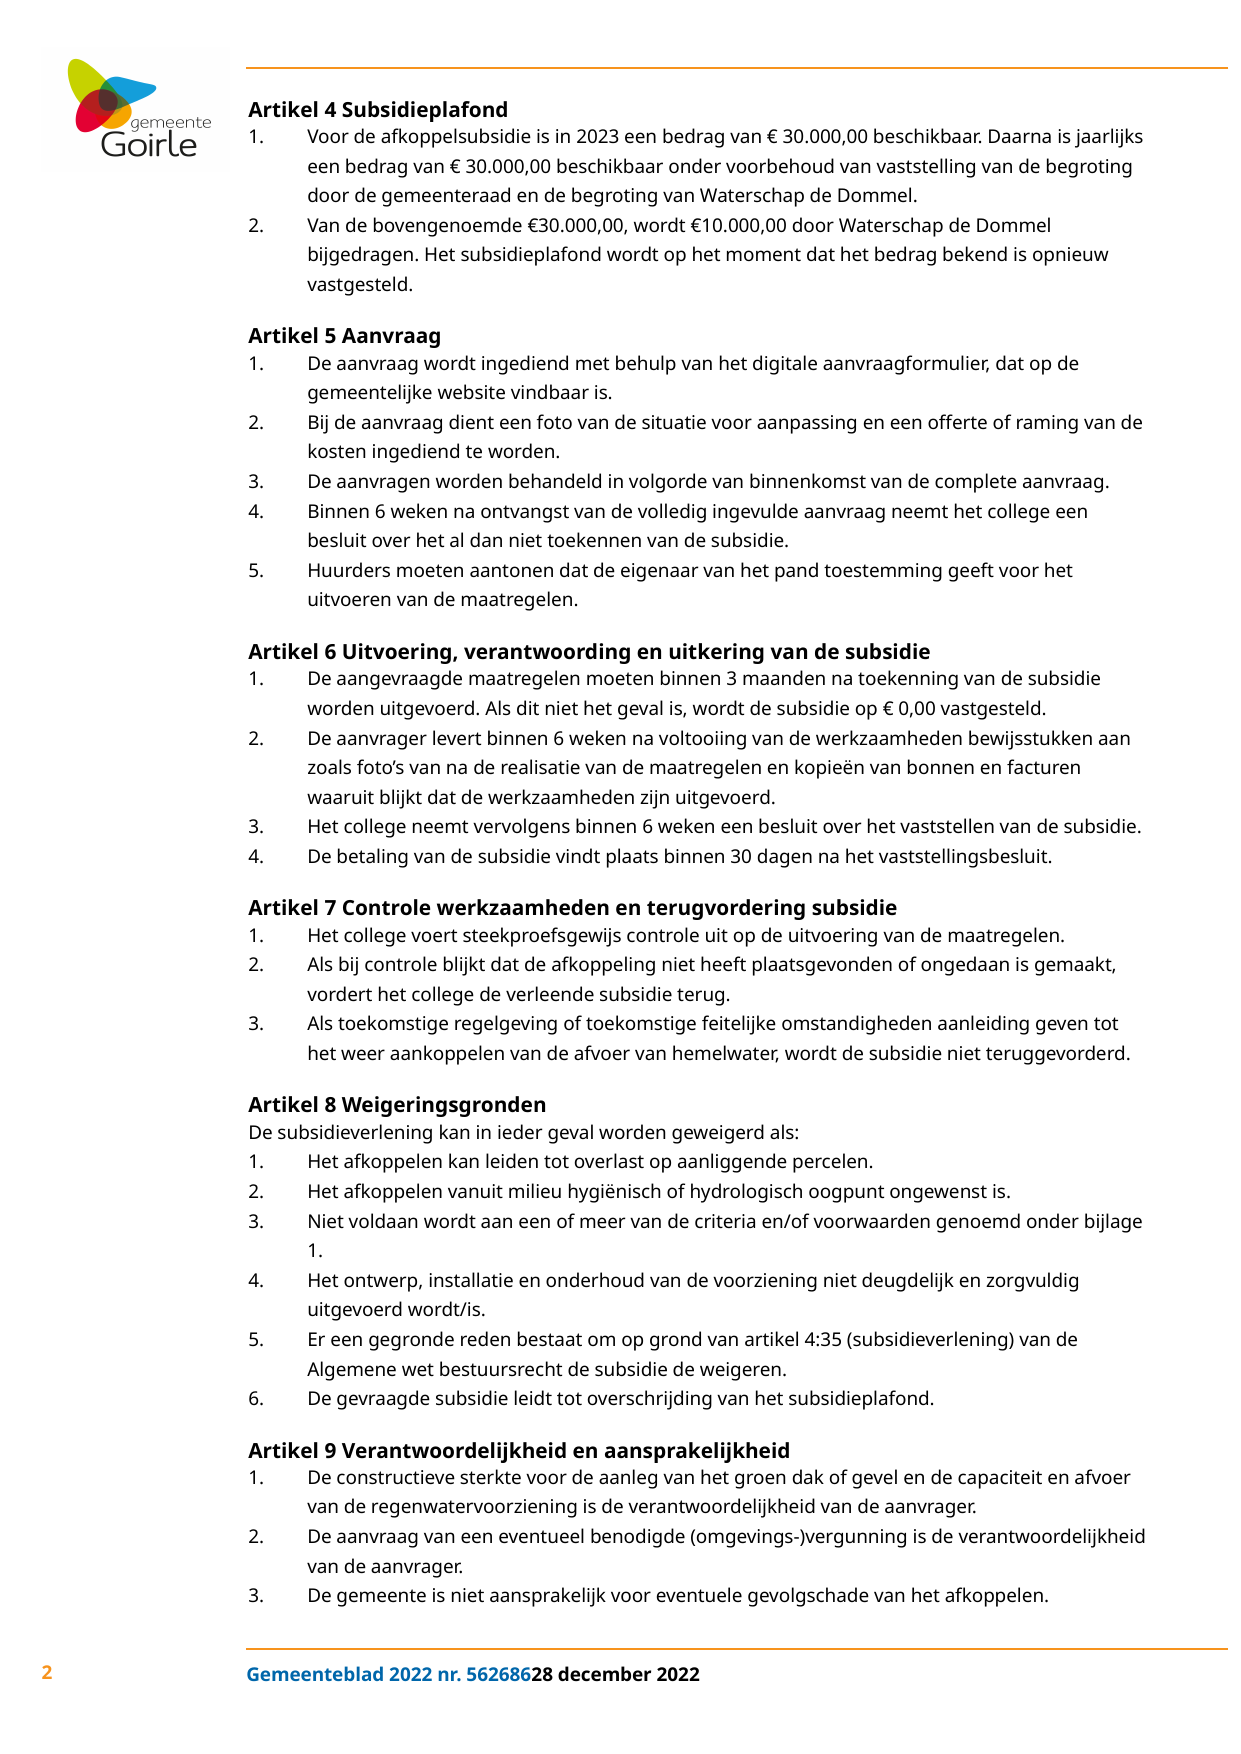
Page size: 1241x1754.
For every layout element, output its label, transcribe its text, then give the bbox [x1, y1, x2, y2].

list Niet voldaan wordt aan een of meer van de criteria en/of voorwaarden genoemd onder bijlage 1. [248, 1208, 1152, 1263]
list Het ontwerp, installatie en onderhoud van de voorziening niet deugdelijk en zorgvuldig uitgevoerd wordt/is. [248, 1267, 1152, 1322]
list De gevraagde subsidie leidt tot overschrijding van het subsidieplafond. [248, 1385, 1152, 1411]
list Als toekomstige regelgeving of toekomstige feitelijke omstandigheden aanleiding geven tot het weer aankoppelen van de afvoer van hemelwater, wordt de subsidie niet teruggevorderd. [248, 1011, 1152, 1066]
text Artikel 7 Controle werkzaamheden en terugvordering subsidie [248, 893, 1152, 922]
list De aanvraag van een eventueel benodigde (omgevings-)vergunning is de verantwoordelijkheid van de aanvrager. [248, 1523, 1152, 1579]
list Er een gegronde reden bestaat om op grond van artikel 4:35 (subsidieverlening) van de Algemene wet bestuursrecht de subsidie de weigeren. [248, 1326, 1152, 1381]
text Artikel 8 Weigeringsgronden [248, 1091, 1152, 1119]
list Het afkoppelen vanuit milieu hygiënisch of hydrologisch oogpunt ongewenst is. [248, 1178, 1152, 1204]
text Artikel 4 Subsidieplafond [248, 95, 1152, 123]
text Artikel 6 Uitvoering, verantwoording en uitkering van de subsidie [248, 637, 1152, 666]
list Binnen 6 weken na ontvangst van de volledig ingevulde aanvraag neemt het college een besluit over het al dan niet toekennen van de subsidie. [248, 498, 1152, 553]
text Artikel 5 Aanvraag [248, 322, 1152, 350]
text De subsidieverlening kan in ieder geval worden geweigerd als: [248, 1119, 1152, 1145]
list Van de bovengenoemde €30.000,00, wordt €10.000,00 door Waterschap de Dommel bijgedragen. Het subsidieplafond wordt op het moment dat het bedrag bekend is opnieuw vastgesteld. [248, 212, 1152, 297]
list Voor de afkoppelsubsidie is in 2023 een bedrag van € 30.000,00 beschikbaar. Daarna is jaarlijks een bedrag van € 30.000,00 beschikbaar onder voorbehoud van vaststelling van de begroting door de gemeenteraad en de begroting van Waterschap de Dommel. [248, 123, 1152, 208]
list De aanvragen worden behandeld in volgorde van binnenkomst van de complete aanvraag. [248, 468, 1152, 494]
list Bij de aanvraag dient een foto van de situatie voor aanpassing en een offerte of raming van de kosten ingediend te worden. [248, 409, 1152, 464]
list De gemeente is niet aansprakelijk voor eventuele gevolgschade van het afkoppelen. [248, 1582, 1152, 1608]
list Huurders moeten aantonen dat de eigenaar van het pand toestemming geeft voor het uitvoeren van de maatregelen. [248, 557, 1152, 612]
text Artikel 9 Verantwoordelijkheid en aansprakelijkheid [248, 1436, 1152, 1464]
list De aanvraag wordt ingediend met behulp van het digitale aanvraagformulier, dat op de gemeentelijke website vindbaar is. [248, 350, 1152, 405]
list Als bij controle blijkt dat de afkoppeling niet heeft plaatsgevonden of ongedaan is gemaakt, vordert het college de verleende subsidie terug. [248, 951, 1152, 1007]
list Het afkoppelen kan leiden tot overlast op aanliggende percelen. [248, 1149, 1152, 1174]
list De aanvrager levert binnen 6 weken na voltooiing van de werkzaamheden bewijsstukken aan zoals foto’s van na de realisatie van de maatregelen en kopieën van bonnen en facturen waaruit blijkt dat de werkzaamheden zijn uitgevoerd. [248, 725, 1152, 809]
list De betaling van de subsidie vindt plaats binnen 30 dagen na het vaststellingsbesluit. [248, 843, 1152, 869]
list Het college neemt vervolgens binnen 6 weken een besluit over het vaststellen van de subsidie. [248, 813, 1152, 839]
list De constructieve sterkte voor de aanleg van het groen dak of gevel en de capaciteit en afvoer van de regenwatervoorziening is de verantwoordelijkheid van de aanvrager. [248, 1464, 1152, 1519]
picture [41, 47, 231, 172]
list Het college voert steekproefsgewijs controle uit op de uitvoering van de maatregelen. [248, 922, 1152, 948]
list De aangevraagde maatregelen moeten binnen 3 maanden na toekenning van de subsidie worden uitgevoerd. Als dit niet het geval is, wordt de subsidie op € 0,00 vastgesteld. [248, 666, 1152, 721]
